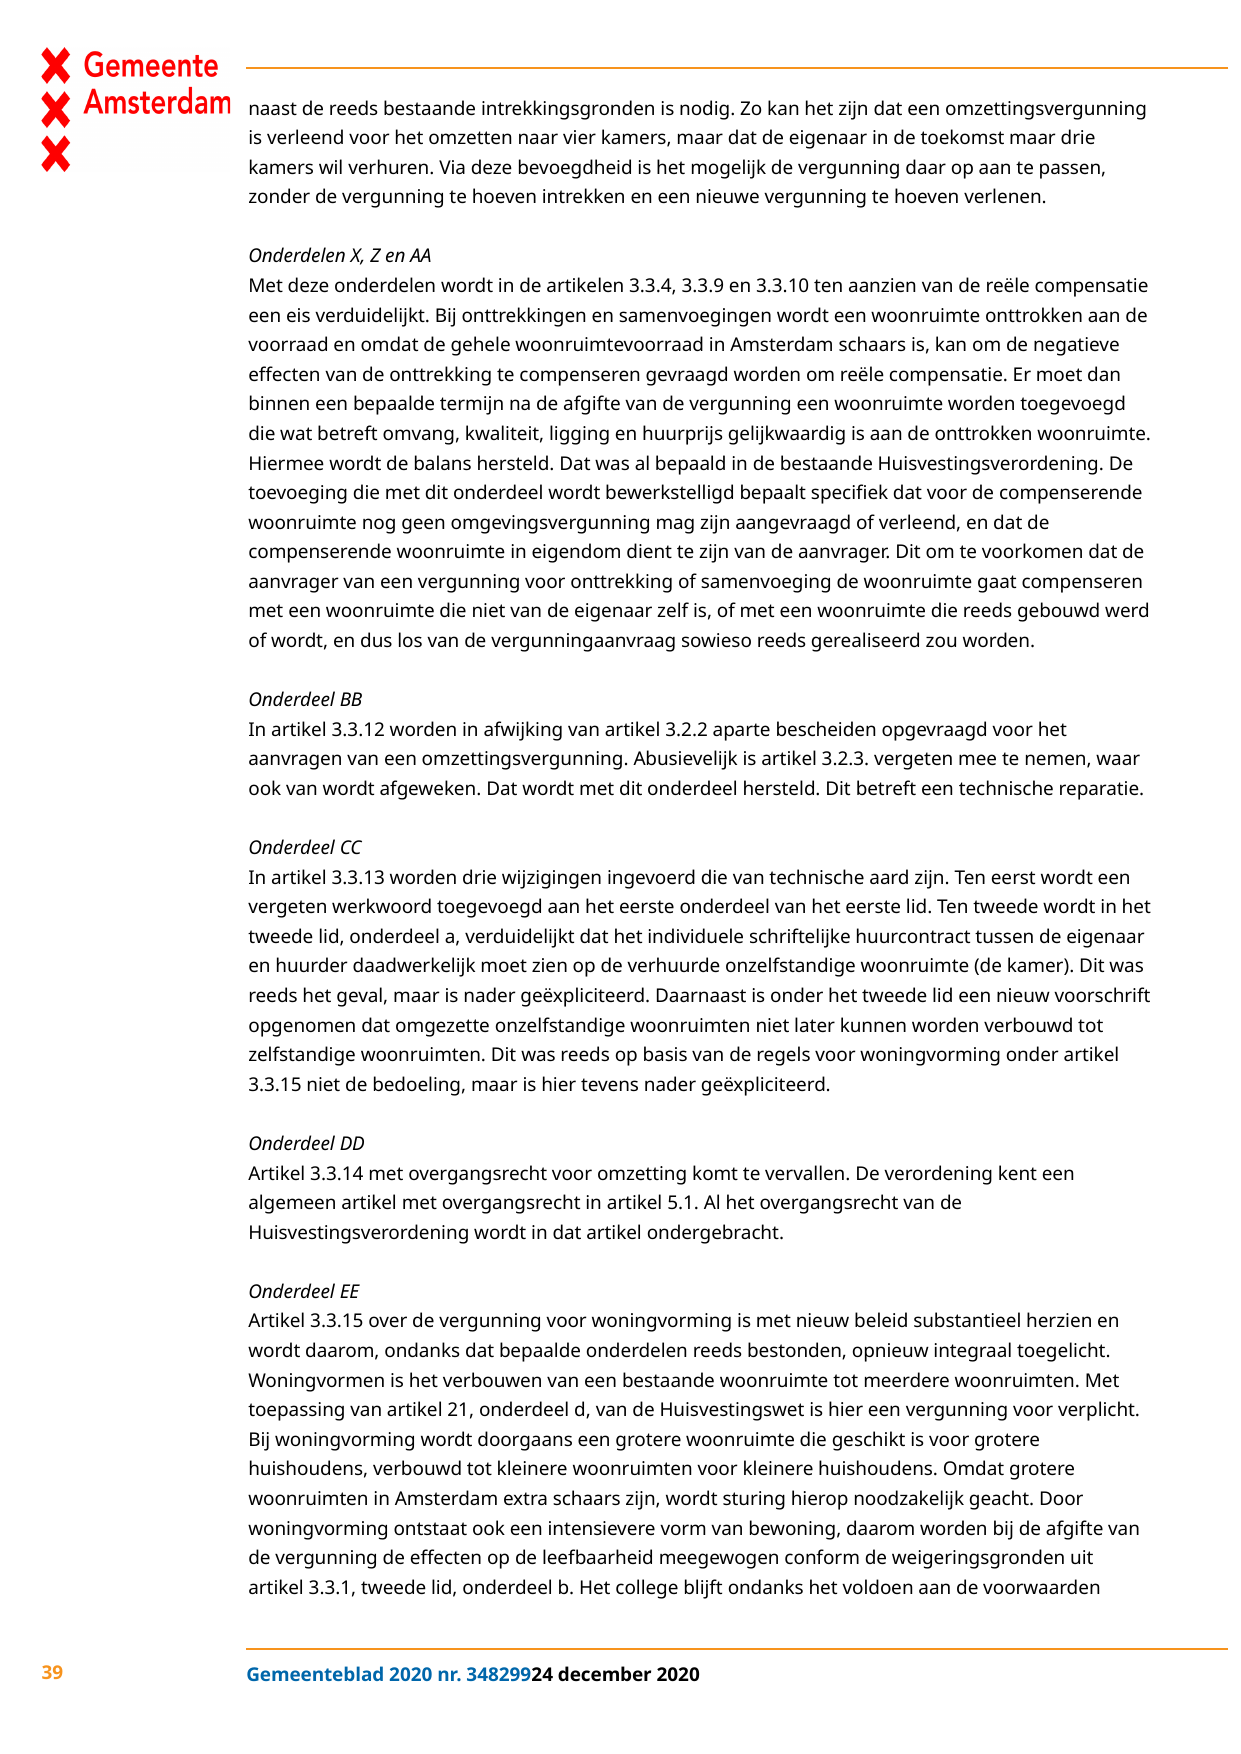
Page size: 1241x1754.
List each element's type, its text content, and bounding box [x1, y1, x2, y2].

picture [41, 47, 231, 172]
text Woningvormen is het verbouwen van een bestaande woonruimte tot meerdere woonruimten. Met toepassing van artikel 21, onderdeel d, van de Huisvestingswet is hier een vergunning voor verplicht. Bij woningvorming wordt doorgaans een grotere woonruimte die geschikt is voor grotere huishoudens, verbouwd tot kleinere woonruimten voor kleinere huishoudens. Omdat grotere woonruimten in Amsterdam extra schaars zijn, wordt sturing hierop noodzakelijk geacht. Door woningvorming ontstaat ook een intensievere vorm van bewoning, daarom worden bij de afgifte van de vergunning de effecten op de leefbaarheid meegewogen conform de weigeringsgronden uit artikel 3.3.1, tweede lid, onderdeel b. Het college blijft ondanks het voldoen aan de voorwaarden [248, 1367, 1152, 1600]
text Onderdeel EE [248, 1278, 1152, 1304]
text Onderdeel CC [248, 834, 1152, 860]
text Onderdeel DD [248, 1130, 1152, 1156]
text Onderdelen X, Z en AA [248, 243, 1152, 268]
text naast de reeds bestaande intrekkingsgronden is nodig. Zo kan het zijn dat een omzettingsvergunning is verleend voor het omzetten naar vier kamers, maar dat de eigenaar in de toekomst maar drie kamers wil verhuren. Via deze bevoegdheid is het mogelijk de vergunning daar op aan te passen, zonder de vergunning te hoeven intrekken en een nieuwe vergunning te hoeven verlenen. [248, 95, 1152, 209]
text In artikel 3.3.13 worden drie wijzigingen ingevoerd die van technische aard zijn. Ten eerst wordt een vergeten werkwoord toegevoegd aan het eerste onderdeel van het eerste lid. Ten tweede wordt in het tweede lid, onderdeel a, verduidelijkt dat het individuele schriftelijke huurcontract tussen de eigenaar en huurder daadwerkelijk moet zien op de verhuurde onzelfstandige woonruimte (de kamer). Dit was reeds het geval, maar is nader geëxpliciteerd. Daarnaast is onder het tweede lid een nieuw voorschrift opgenomen dat omgezette onzelfstandige woonruimten niet later kunnen worden verbouwd tot zelfstandige woonruimten. Dit was reeds op basis van de regels voor woningvorming onder artikel 3.3.15 niet de bedoeling, maar is hier tevens nader geëxpliciteerd. [248, 864, 1152, 1097]
text Onderdeel BB [248, 686, 1152, 712]
text Artikel 3.3.14 met overgangsrecht voor omzetting komt te vervallen. De verordening kent een algemeen artikel met overgangsrecht in artikel 5.1. Al het overgangsrecht van de Huisvestingsverordening wordt in dat artikel ondergebracht. [248, 1160, 1152, 1245]
text Met deze onderdelen wordt in de artikelen 3.3.4, 3.3.9 en 3.3.10 ten aanzien van de reële compensatie een eis verduidelijkt. Bij onttrekkingen en samenvoegingen wordt een woonruimte onttrokken aan de voorraad en omdat de gehele woonruimtevoorraad in Amsterdam schaars is, kan om de negatieve effecten van de onttrekking te compenseren gevraagd worden om reële compensatie. Er moet dan binnen een bepaalde termijn na de afgifte van de vergunning een woonruimte worden toegevoegd die wat betreft omvang, kwaliteit, ligging en huurprijs gelijkwaardig is aan de onttrokken woonruimte. Hiermee wordt de balans hersteld. Dat was al bepaald in de bestaande Huisvestingsverordening. De toevoeging die met dit onderdeel wordt bewerkstelligd bepaalt specifiek dat voor de compenserende woonruimte nog geen omgevingsvergunning mag zijn aangevraagd of verleend, en dat de compenserende woonruimte in eigendom dient te zijn van de aanvrager. Dit om te voorkomen dat de aanvrager van een vergunning voor onttrekking of samenvoeging de woonruimte gaat compenseren met een woonruimte die niet van de eigenaar zelf is, of met een woonruimte die reeds gebouwd werd of wordt, en dus los van de vergunningaanvraag sowieso reeds gerealiseerd zou worden. [248, 272, 1152, 653]
text In artikel 3.3.12 worden in afwijking van artikel 3.2.2 aparte bescheiden opgevraagd voor het aanvragen van een omzettingsvergunning. Abusievelijk is artikel 3.2.3. vergeten mee te nemen, waar ook van wordt afgeweken. Dat wordt met dit onderdeel hersteld. Dit betreft een technische reparatie. [248, 716, 1152, 801]
text Artikel 3.3.15 over de vergunning voor woningvorming is met nieuw beleid substantieel herzien en wordt daarom, ondanks dat bepaalde onderdelen reeds bestonden, opnieuw integraal toegelicht. [248, 1308, 1152, 1363]
